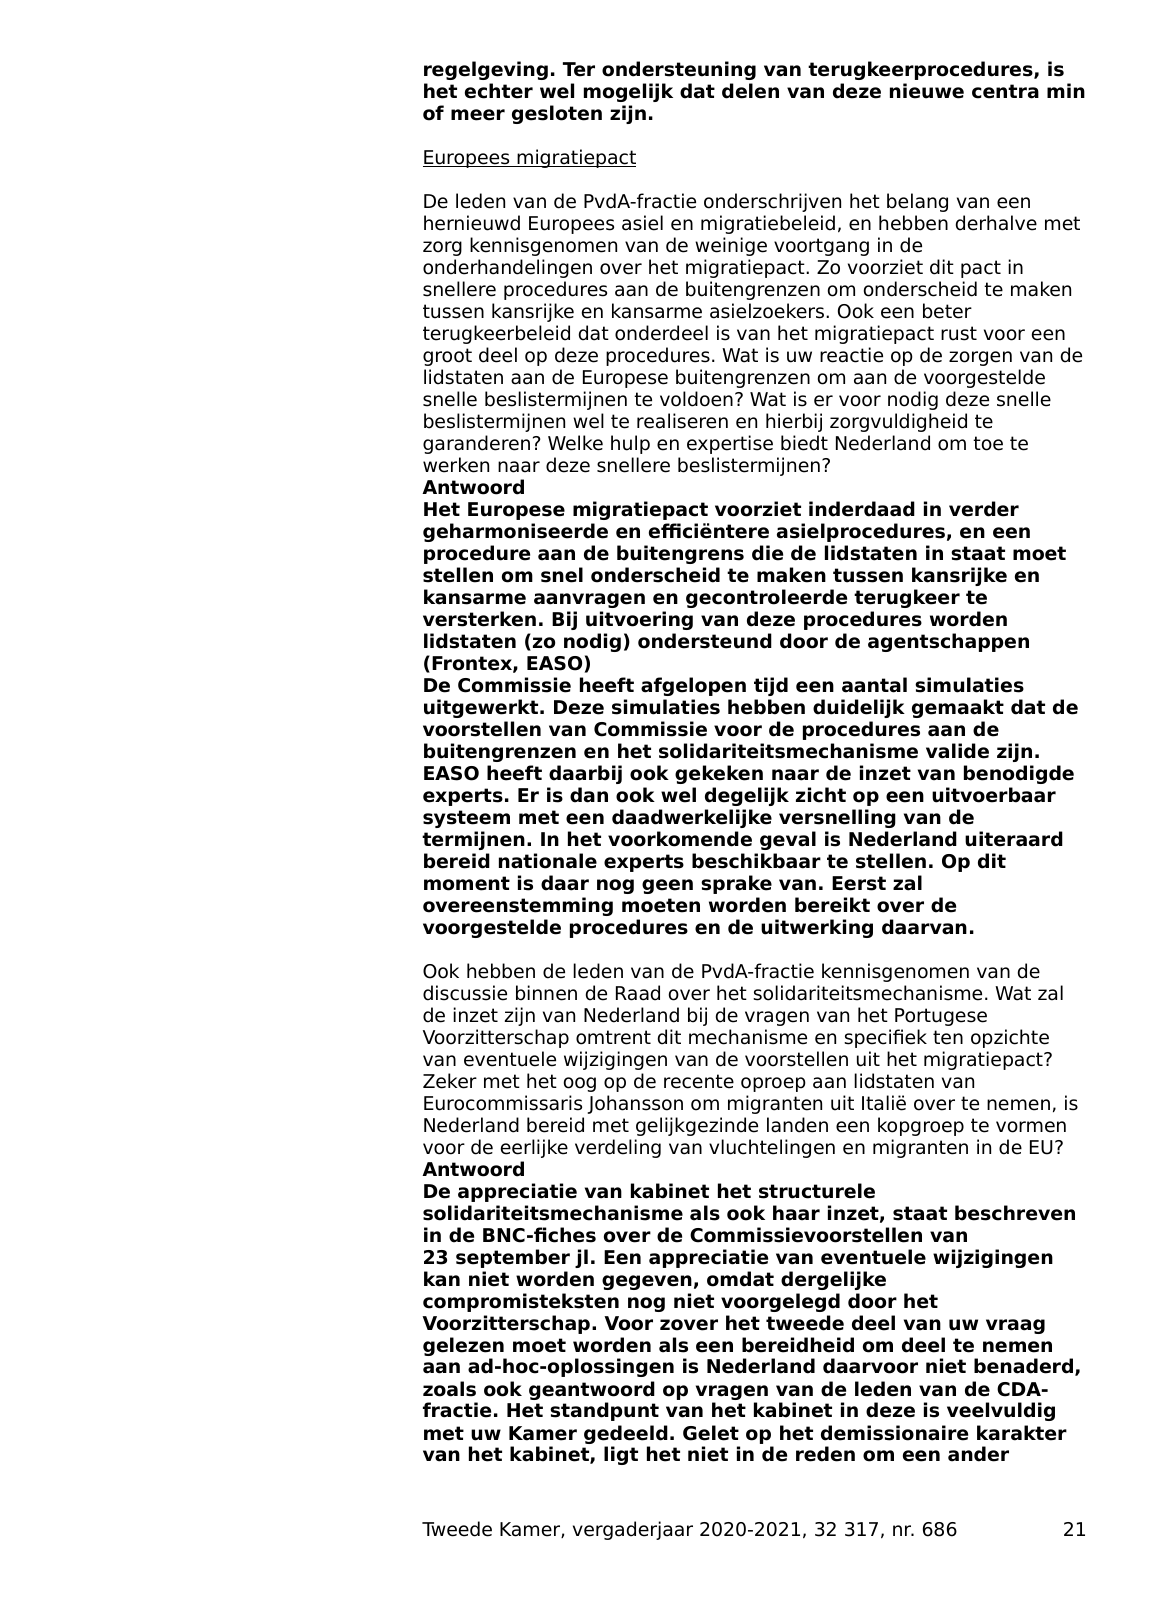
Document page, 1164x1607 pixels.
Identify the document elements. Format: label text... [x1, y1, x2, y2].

text Antwoord [422, 1159, 1087, 1181]
text De appreciatie van kabinet het structurele solidariteitsmechanisme als ook haar inzet, staat beschreven in de BNC-fiches over de Commissievoorstellen van 23 september jl. Een appreciatie van eventuele wijzigingen kan niet worden gegeven, omdat dergelijke compromisteksten nog niet voorgelegd door het Voorzitterschap. Voor zover het tweede deel van uw vraag gelezen moet worden als een bereidheid om deel te nemen aan ad-hoc-oplossingen is Nederland daarvoor niet benaderd, zoals ook geantwoord op vragen van de leden van de CDA-fractie. Het standpunt van het kabinet in deze is veelvuldig met uw Kamer gedeeld. Gelet op het demissionaire karakter van het kabinet, ligt het niet in de reden om een ander [422, 1181, 1087, 1466]
text Ook hebben de leden van de PvdA-fractie kennisgenomen van de discussie binnen de Raad over het solidariteitsmechanisme. Wat zal de inzet zijn van Nederland bij de vragen van het Portugese Voorzitterschap omtrent dit mechanisme en specifiek ten opzichte van eventuele wijzigingen van de voorstellen uit het migratiepact? Zeker met het oog op de recente oproep aan lidstaten van Eurocommissaris Johansson om migranten uit Italië over te nemen, is Nederland bereid met gelijkgezinde landen een kopgroep te vormen voor de eerlijke verdeling van vluchtelingen en migranten in de EU? [422, 961, 1087, 1159]
text De Commissie heeft afgelopen tijd een aantal simulaties uitgewerkt. Deze simulaties hebben duidelijk gemaakt dat de voorstellen van Commissie voor de procedures aan de buitengrenzen en het solidariteitsmechanisme valide zijn. EASO heeft daarbij ook gekeken naar de inzet van benodigde experts. Er is dan ook wel degelijk zicht op een uitvoerbaar systeem met een daadwerkelijke versnelling van de termijnen. In het voorkomende geval is Nederland uiteraard bereid nationale experts beschikbaar te stellen. Op dit moment is daar nog geen sprake van. Eerst zal overeenstemming moeten worden bereikt over de voorgestelde procedures en de uitwerking daarvan. [422, 675, 1087, 939]
text Het Europese migratiepact voorziet inderdaad in verder geharmoniseerde en efficiëntere asielprocedures, en een procedure aan de buitengrens die de lidstaten in staat moet stellen om snel onderscheid te maken tussen kansrijke en kansarme aanvragen en gecontroleerde terugkeer te versterken. Bij uitvoering van deze procedures worden lidstaten (zo nodig) ondersteund door de agentschappen (Frontex, EASO) [422, 499, 1087, 675]
text Antwoord [422, 477, 1087, 499]
subtitle Europees migratiepact [422, 147, 1087, 169]
text -regelgeving. Ter ondersteuning van terugkeerprocedures, is het echter wel mogelijk dat delen van deze nieuwe centra min of meer gesloten zijn. [422, 59, 1087, 125]
text De leden van de PvdA-fractie onderschrijven het belang van een hernieuwd Europees asiel en migratiebeleid, en hebben derhalve met zorg kennisgenomen van de weinige voortgang in de onderhandelingen over het migratiepact. Zo voorziet dit pact in snellere procedures aan de buitengrenzen om onderscheid te maken tussen kansrijke en kansarme asielzoekers. Ook een beter terugkeerbeleid dat onderdeel is van het migratiepact rust voor een groot deel op deze procedures. Wat is uw reactie op de zorgen van de lidstaten aan de Europese buitengrenzen om aan de voorgestelde snelle beslistermijnen te voldoen? Wat is er voor nodig deze snelle beslistermijnen wel te realiseren en hierbij zorgvuldigheid te garanderen? Welke hulp en expertise biedt Nederland om toe te werken naar deze snellere beslistermijnen? [422, 191, 1087, 477]
